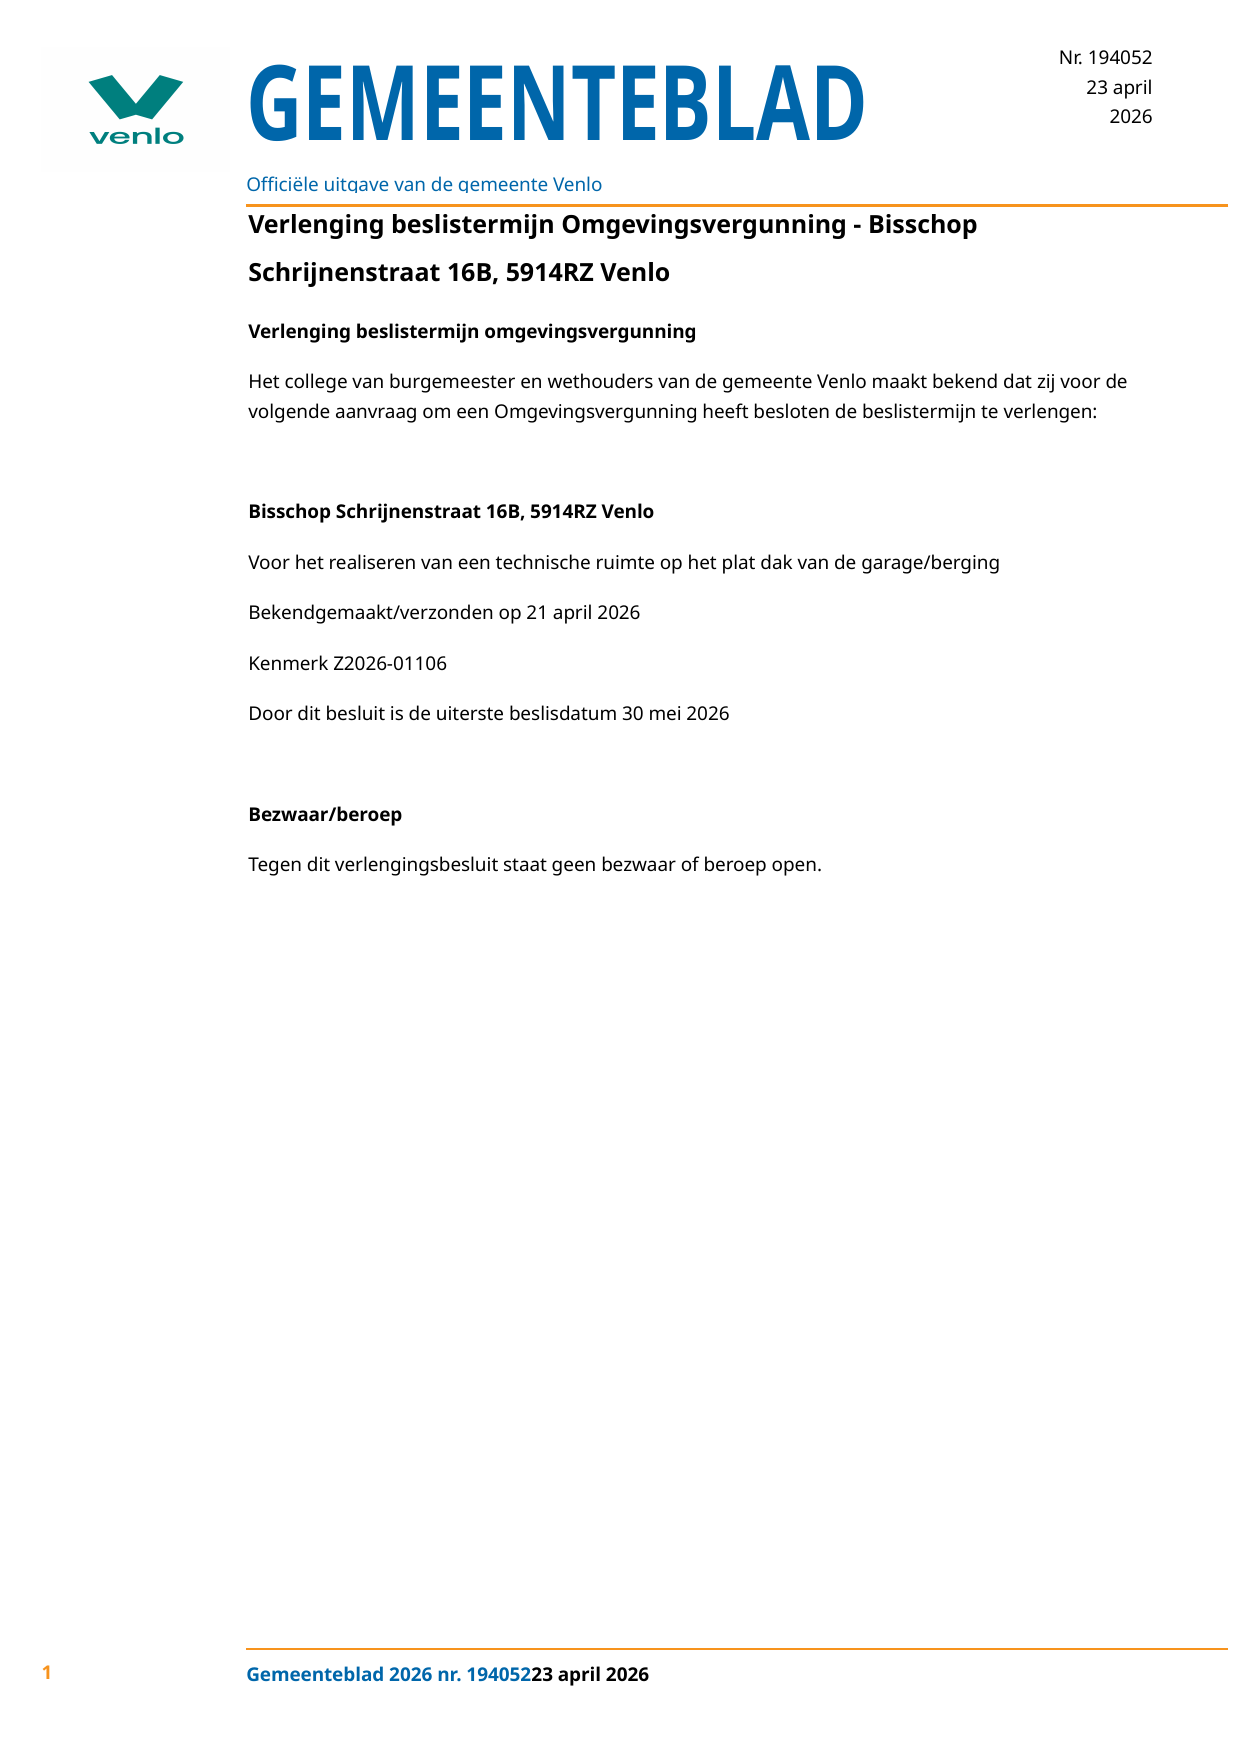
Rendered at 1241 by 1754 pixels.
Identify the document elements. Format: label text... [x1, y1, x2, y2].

text Verlenging beslistermijn omgevingsvergunning [248, 318, 1152, 344]
picture [41, 47, 231, 172]
text Tegen dit verlengingsbesluit staat geen bezwaar of beroep open. [248, 852, 1152, 877]
text Verlenging beslistermijn Omgevingsvergunning - Bisschop Schrijnenstraat 16B, 5914RZ Venlo [248, 207, 1152, 288]
text Voor het realiseren van een technische ruimte op het plat dak van de garage/berging [248, 549, 1152, 575]
text Bisschop Schrijnenstraat 16B, 5914RZ Venlo [248, 499, 1152, 524]
text Door dit besluit is de uiterste beslisdatum 30 mei 2026 [248, 700, 1152, 726]
text Bezwaar/beroep [248, 801, 1152, 827]
text Bekendgemaakt/verzonden op 21 april 2026 [248, 599, 1152, 625]
text Kenmerk Z2026-01106 [248, 650, 1152, 676]
text Het college van burgemeester en wethouders van de gemeente Venlo maakt bekend dat zij voor de volgende aanvraag om een Omgevingsvergunning heeft besloten de beslistermijn te verlengen: [248, 368, 1152, 424]
